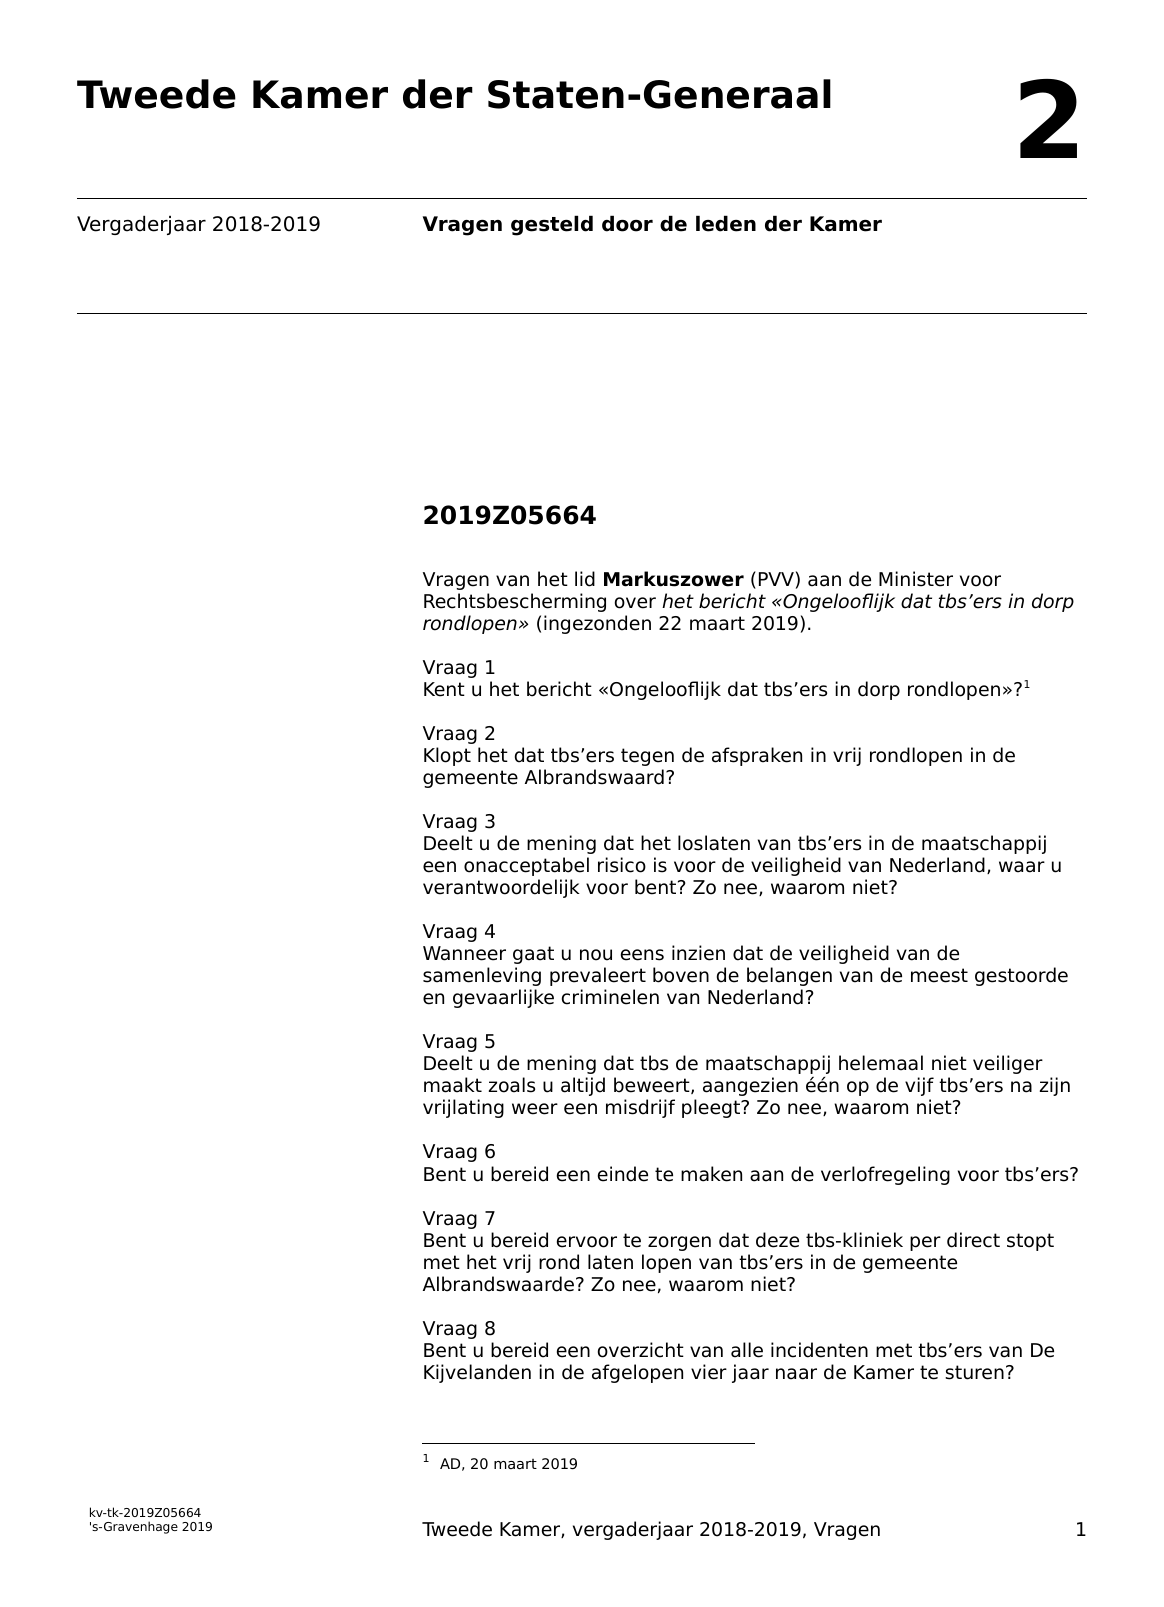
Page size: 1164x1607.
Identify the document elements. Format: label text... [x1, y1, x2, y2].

text Kent u het bericht «Ongelooflijk dat tbs’ers in dorp rondlopen»? [422, 679, 1087, 701]
text Vraag 6 [422, 1141, 1087, 1163]
text Vraag 5 [422, 1031, 1087, 1053]
table_cell Vragen gesteld door de leden der Kamer [422, 199, 1087, 313]
text Vraag 2 [422, 723, 1087, 745]
text Wanneer gaat u nou eens inzien dat de veiligheid van de samenleving prevaleert boven de belangen van de meest gestoorde en gevaarlijke criminelen van Nederland? [422, 943, 1087, 1009]
text Bent u bereid een overzicht van alle incidenten met tbs’ers van De Kijvelanden in de afgelopen vier jaar naar de Kamer te sturen? [422, 1340, 1087, 1384]
text kv-tk-2019Z05664 [88, 1506, 323, 1520]
text Vraag 8 [422, 1318, 1087, 1340]
text Vraag 3 [422, 811, 1087, 833]
table_header Tweede Kamer der Staten-Generaal [77, 59, 886, 198]
text Bent u bereid een einde te maken aan de verlofregeling voor tbs’ers? [422, 1163, 1087, 1185]
text Deelt u de mening dat tbs de maatschappij helemaal niet veiliger maakt zoals u altijd beweert, aangezien één op de vijf tbs’ers na zijn vrijlating weer een misdrijf pleegt? Zo nee, waarom niet? [422, 1053, 1087, 1119]
text Vragen van het lid Markuszower (PVV) aan de Minister voor Rechtsbescherming over het bericht «Ongelooflijk dat tbs’ers in dorp rondlopen» (ingezonden 22 maart 2019). [422, 569, 1087, 635]
text Vraag 7 [422, 1208, 1087, 1229]
text Bent u bereid ervoor te zorgen dat deze tbs-kliniek per direct stopt met het vrij rond laten lopen van tbs’ers in de gemeente Albrandswaarde? Zo nee, waarom niet? [422, 1229, 1087, 1296]
text AD, 20 maart 2019 [422, 1452, 1087, 1474]
text Vraag 4 [422, 921, 1087, 943]
table_cell Vergaderjaar 2018-2019 [77, 199, 422, 313]
table_header 2 [886, 59, 1087, 198]
text 2019Z05664 [422, 501, 1087, 531]
text Klopt het dat tbs’ers tegen de afspraken in vrij rondlopen in de gemeente Albrandswaard? [422, 745, 1087, 789]
text 's-Gravenhage 2019 [88, 1520, 323, 1534]
text Vraag 1 [422, 657, 1087, 679]
text Deelt u de mening dat het loslaten van tbs’ers in de maatschappij een onacceptabel risico is voor de veiligheid van Nederland, waar u verantwoordelijk voor bent? Zo nee, waarom niet? [422, 833, 1087, 899]
